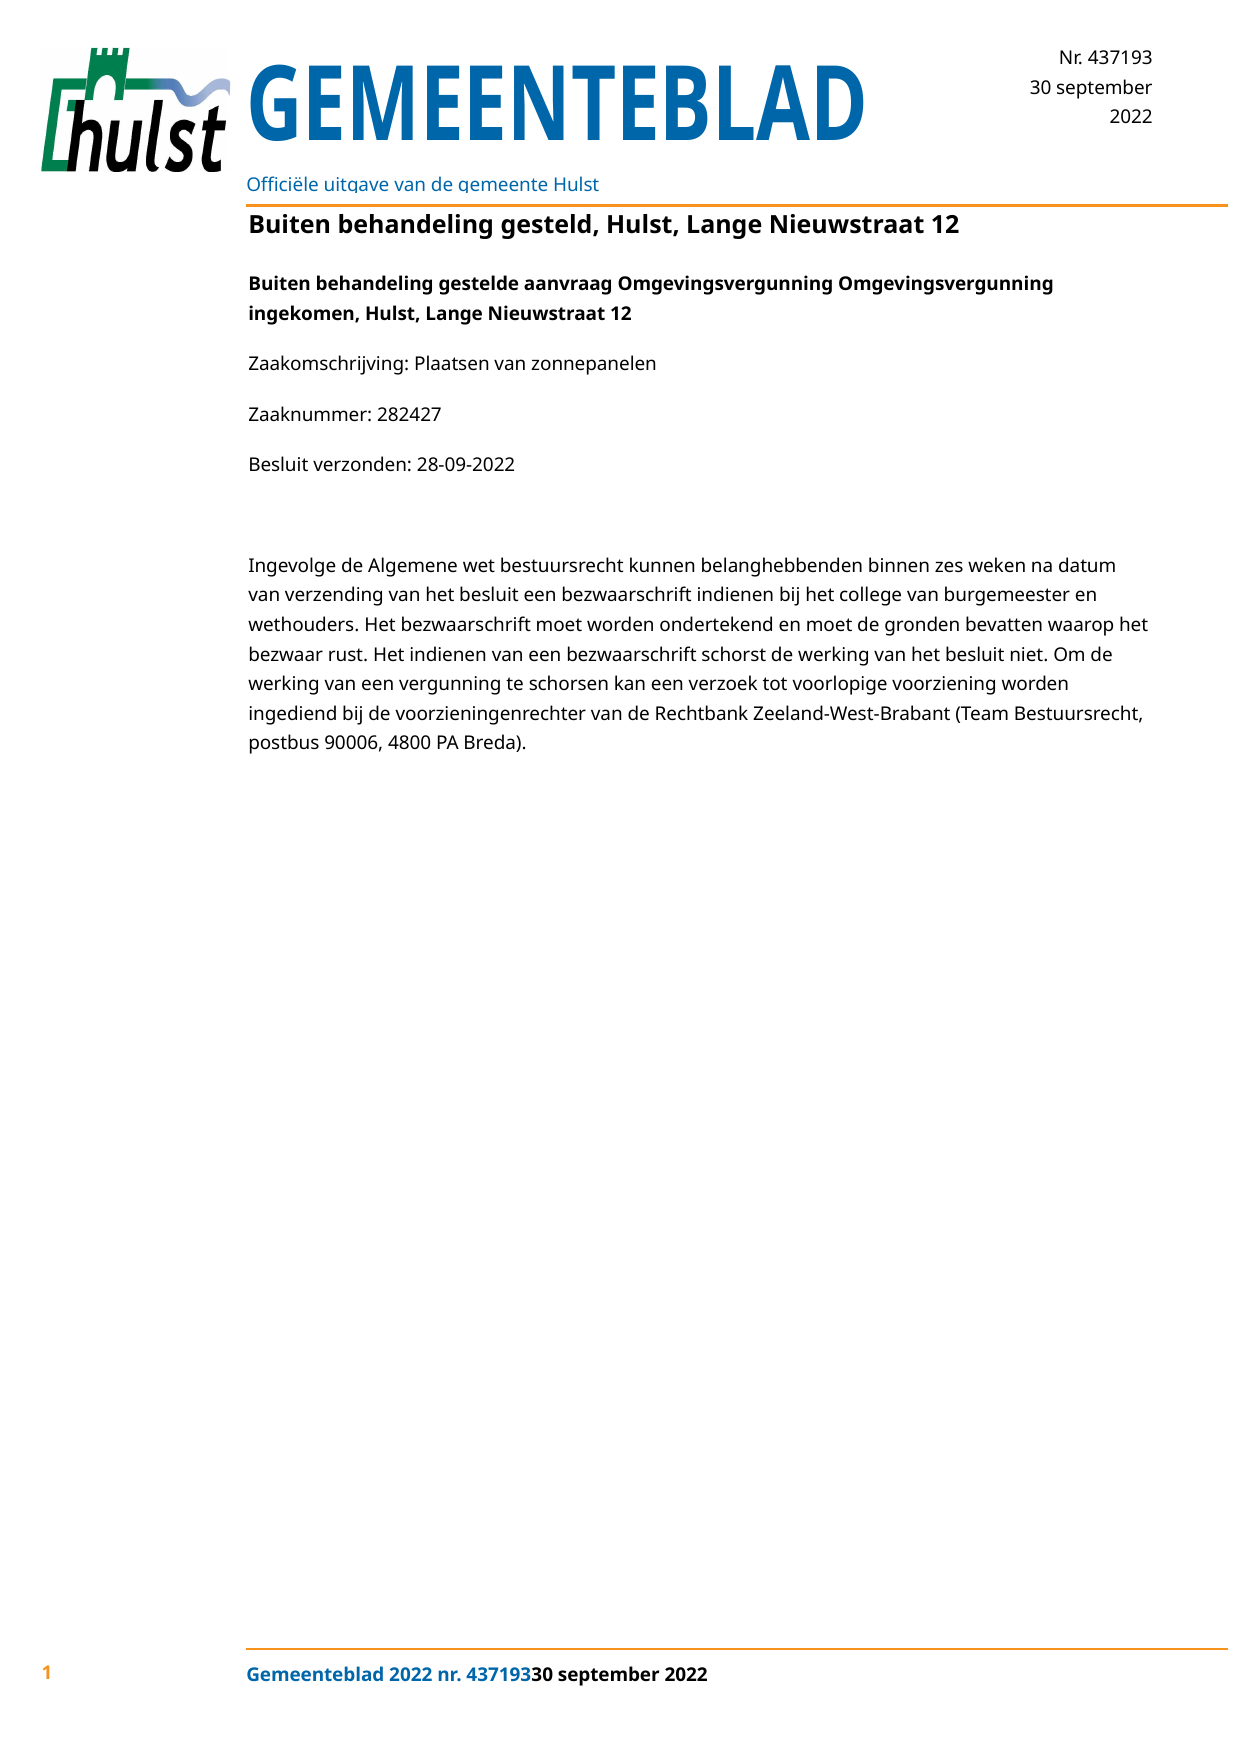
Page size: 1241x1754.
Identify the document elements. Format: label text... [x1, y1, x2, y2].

text Buiten behandeling gestelde aanvraag Omgevingsvergunning Omgevingsvergunning ingekomen, Hulst, Lange Nieuwstraat 12 [248, 270, 1152, 326]
picture [41, 47, 231, 172]
text Buiten behandeling gesteld, Hulst, Lange Nieuwstraat 12 [248, 207, 1152, 241]
text Ingevolge de Algemene wet bestuursrecht kunnen belanghebbenden binnen zes weken na datum van verzending van het besluit een bezwaarschrift indienen bij het college van burgemeester en wethouders. Het bezwaarschrift moet worden ondertekend en moet de gronden bevatten waarop het bezwaar rust. Het indienen van een bezwaarschrift schorst de werking van het besluit niet. Om de werking van een vergunning te schorsen kan een verzoek tot voorlopige voorziening worden ingediend bij de voorzieningenrechter van de Rechtbank Zeeland-West-Brabant (Team Bestuursrecht, postbus 90006, 4800 PA Breda). [248, 552, 1152, 755]
text Besluit verzonden: 28-09-2022 [248, 451, 1152, 477]
text Zaaknummer: 282427 [248, 401, 1152, 426]
text Zaakomschrijving: Plaatsen van zonnepanelen [248, 350, 1152, 376]
